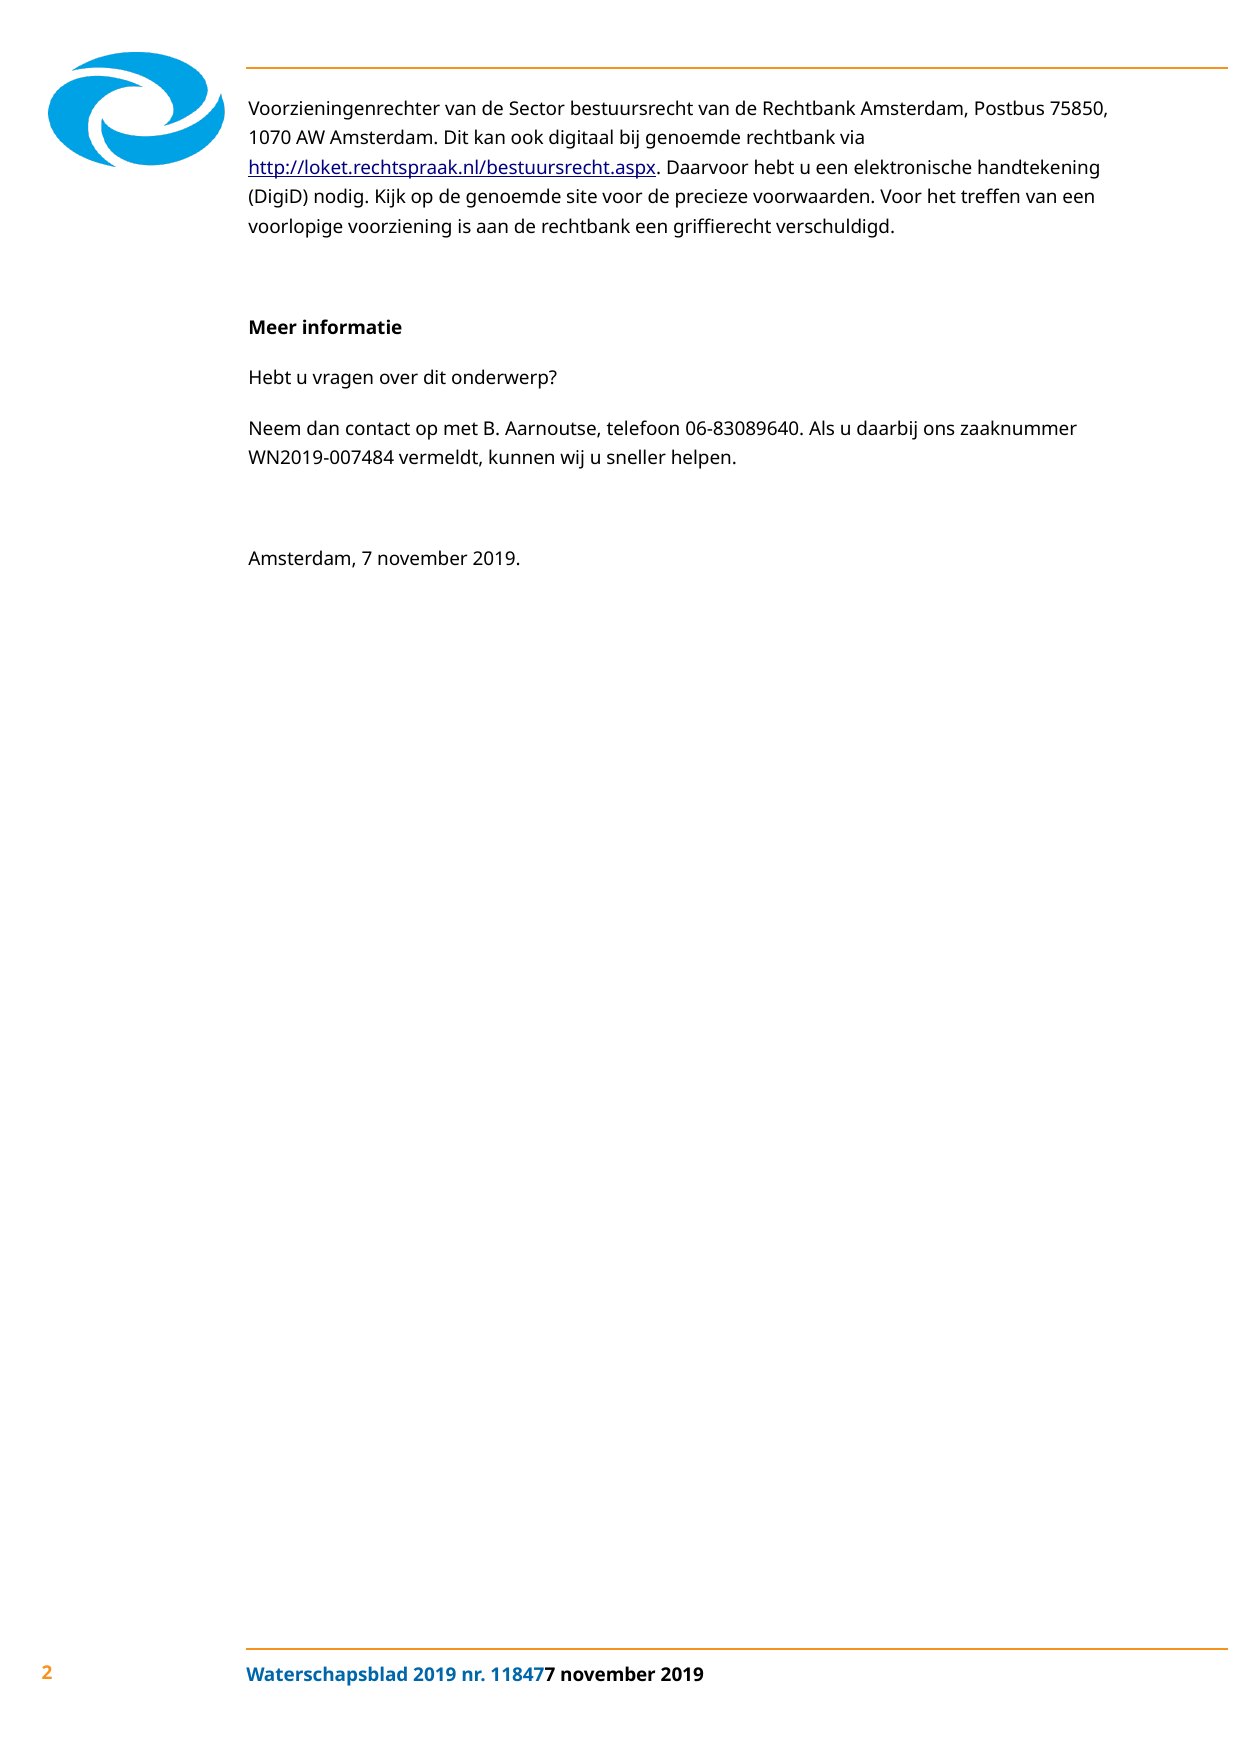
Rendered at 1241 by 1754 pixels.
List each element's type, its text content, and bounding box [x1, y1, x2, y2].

picture [41, 47, 231, 172]
text Amsterdam, 7 november 2019. [248, 545, 1152, 571]
text Meer informatie [248, 314, 1152, 340]
text Neem dan contact op met B. Aarnoutse, telefoon 06-83089640. Als u daarbij ons zaaknummer WN2019-007484 vermeldt, kunnen wij u sneller helpen. [248, 415, 1152, 470]
text Hebt u vragen over dit onderwerp? [248, 364, 1152, 390]
text Voorzieningenrechter van de Sector bestuursrecht van de Rechtbank Amsterdam, Postbus 75850, 1070 AW Amsterdam. Dit kan ook digitaal bij genoemde rechtbank via http://loket.rechtspraak.nl/bestuursrecht.aspx. Daarvoor hebt u een elektronische handtekening (DigiD) nodig. Kijk op de genoemde site voor de precieze voorwaarden. Voor het treffen van een voorlopige voorziening is aan de rechtbank een griffierecht verschuldigd. [248, 95, 1152, 239]
